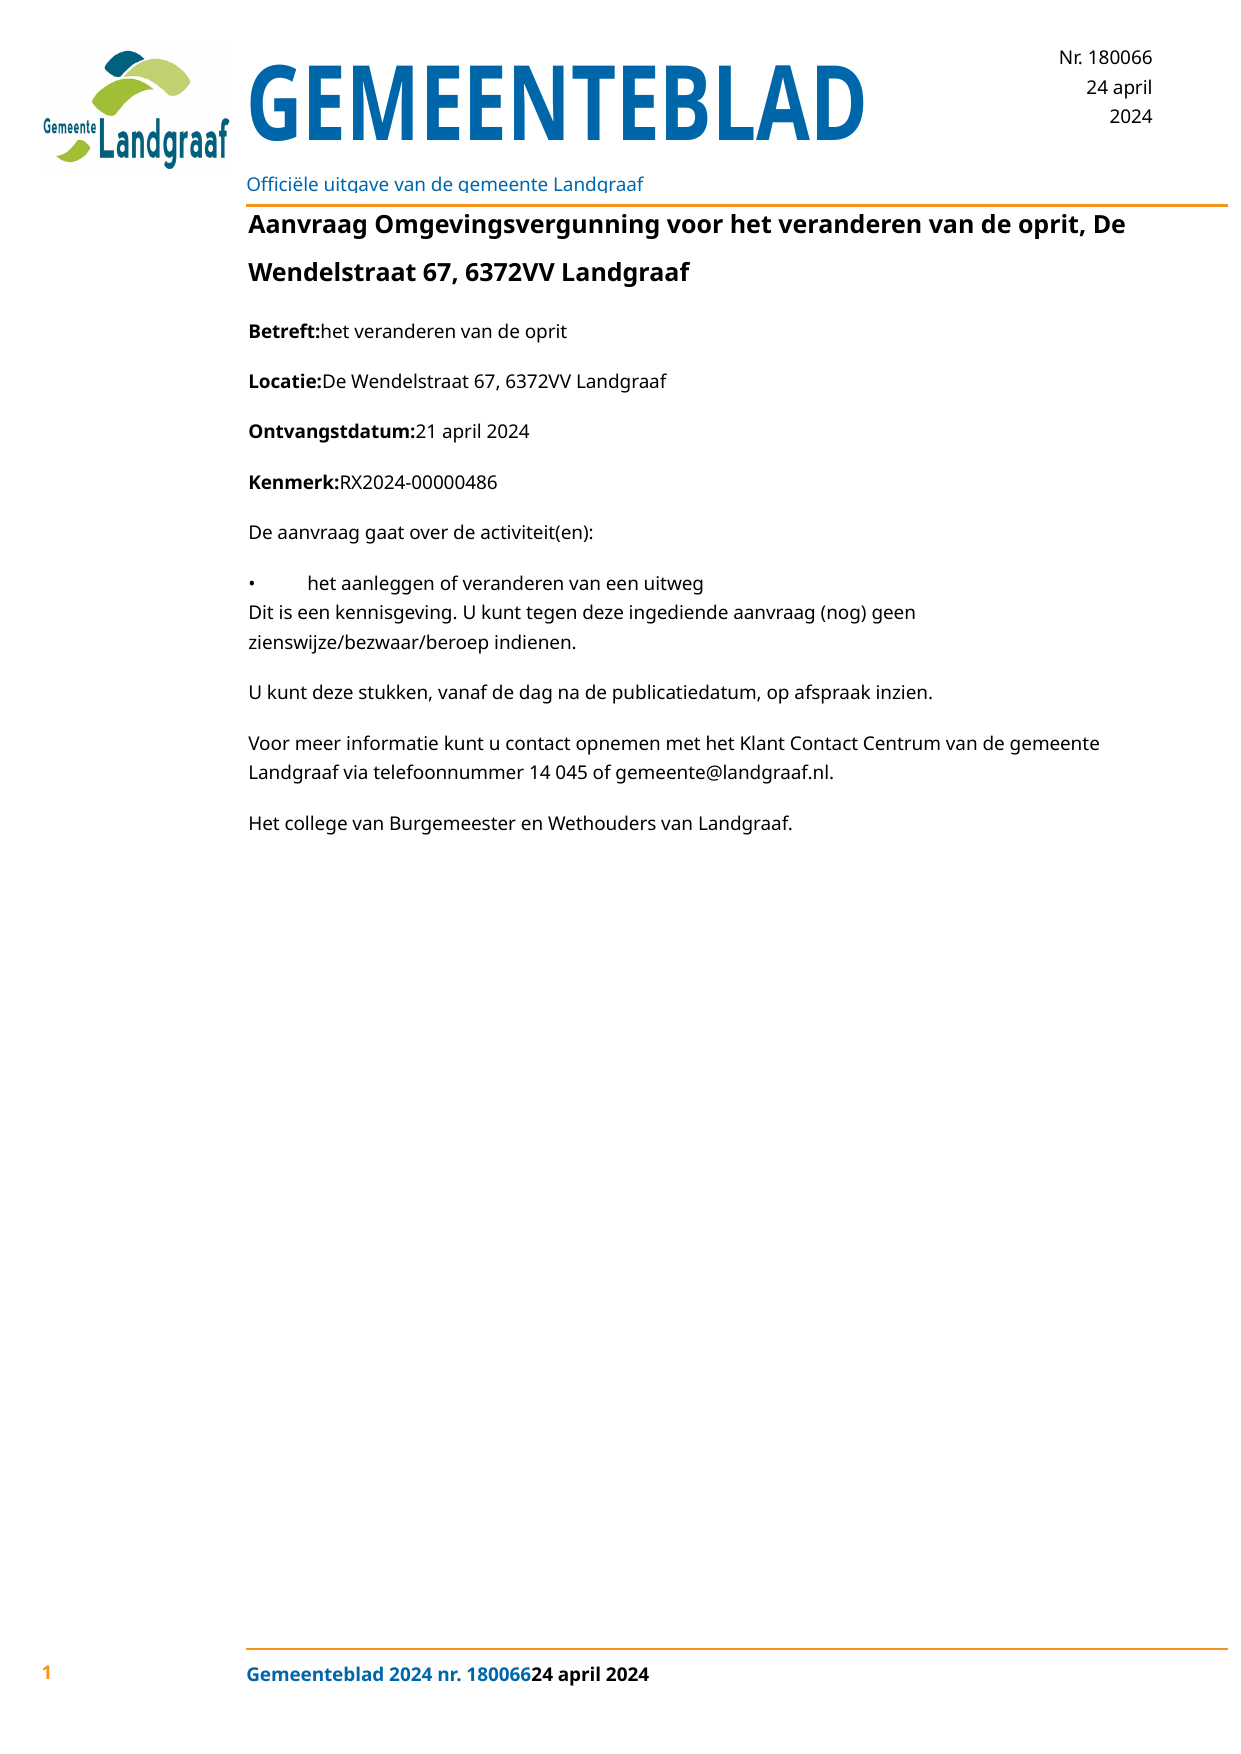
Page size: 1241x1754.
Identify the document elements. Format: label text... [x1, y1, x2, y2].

text Dit is een kennisgeving. U kunt tegen deze ingediende aanvraag (nog) geen zienswijze/bezwaar/beroep indienen. [248, 599, 1152, 655]
text De aanvraag gaat over de activiteit(en): [248, 519, 1152, 545]
text U kunt deze stukken, vanaf de dag na de publicatiedatum, op afspraak inzien. [248, 679, 1152, 705]
text Kenmerk:RX2024-00000486 [248, 469, 1152, 495]
list het aanleggen of veranderen van een uitweg [248, 570, 1152, 596]
picture [41, 47, 231, 172]
text Betreft:het veranderen van de oprit [248, 318, 1152, 344]
text Het college van Burgemeester en Wethouders van Landgraaf. [248, 810, 1152, 836]
text Voor meer informatie kunt u contact opnemen met het Klant Contact Centrum van de gemeente Landgraaf via telefoonnummer 14 045 of gemeente@landgraaf.nl. [248, 730, 1152, 785]
text Aanvraag Omgevingsvergunning voor het veranderen van de oprit, De Wendelstraat 67, 6372VV Landgraaf [248, 207, 1152, 288]
text Ontvangstdatum:21 april 2024 [248, 419, 1152, 444]
text Locatie:De Wendelstraat 67, 6372VV Landgraaf [248, 368, 1152, 394]
